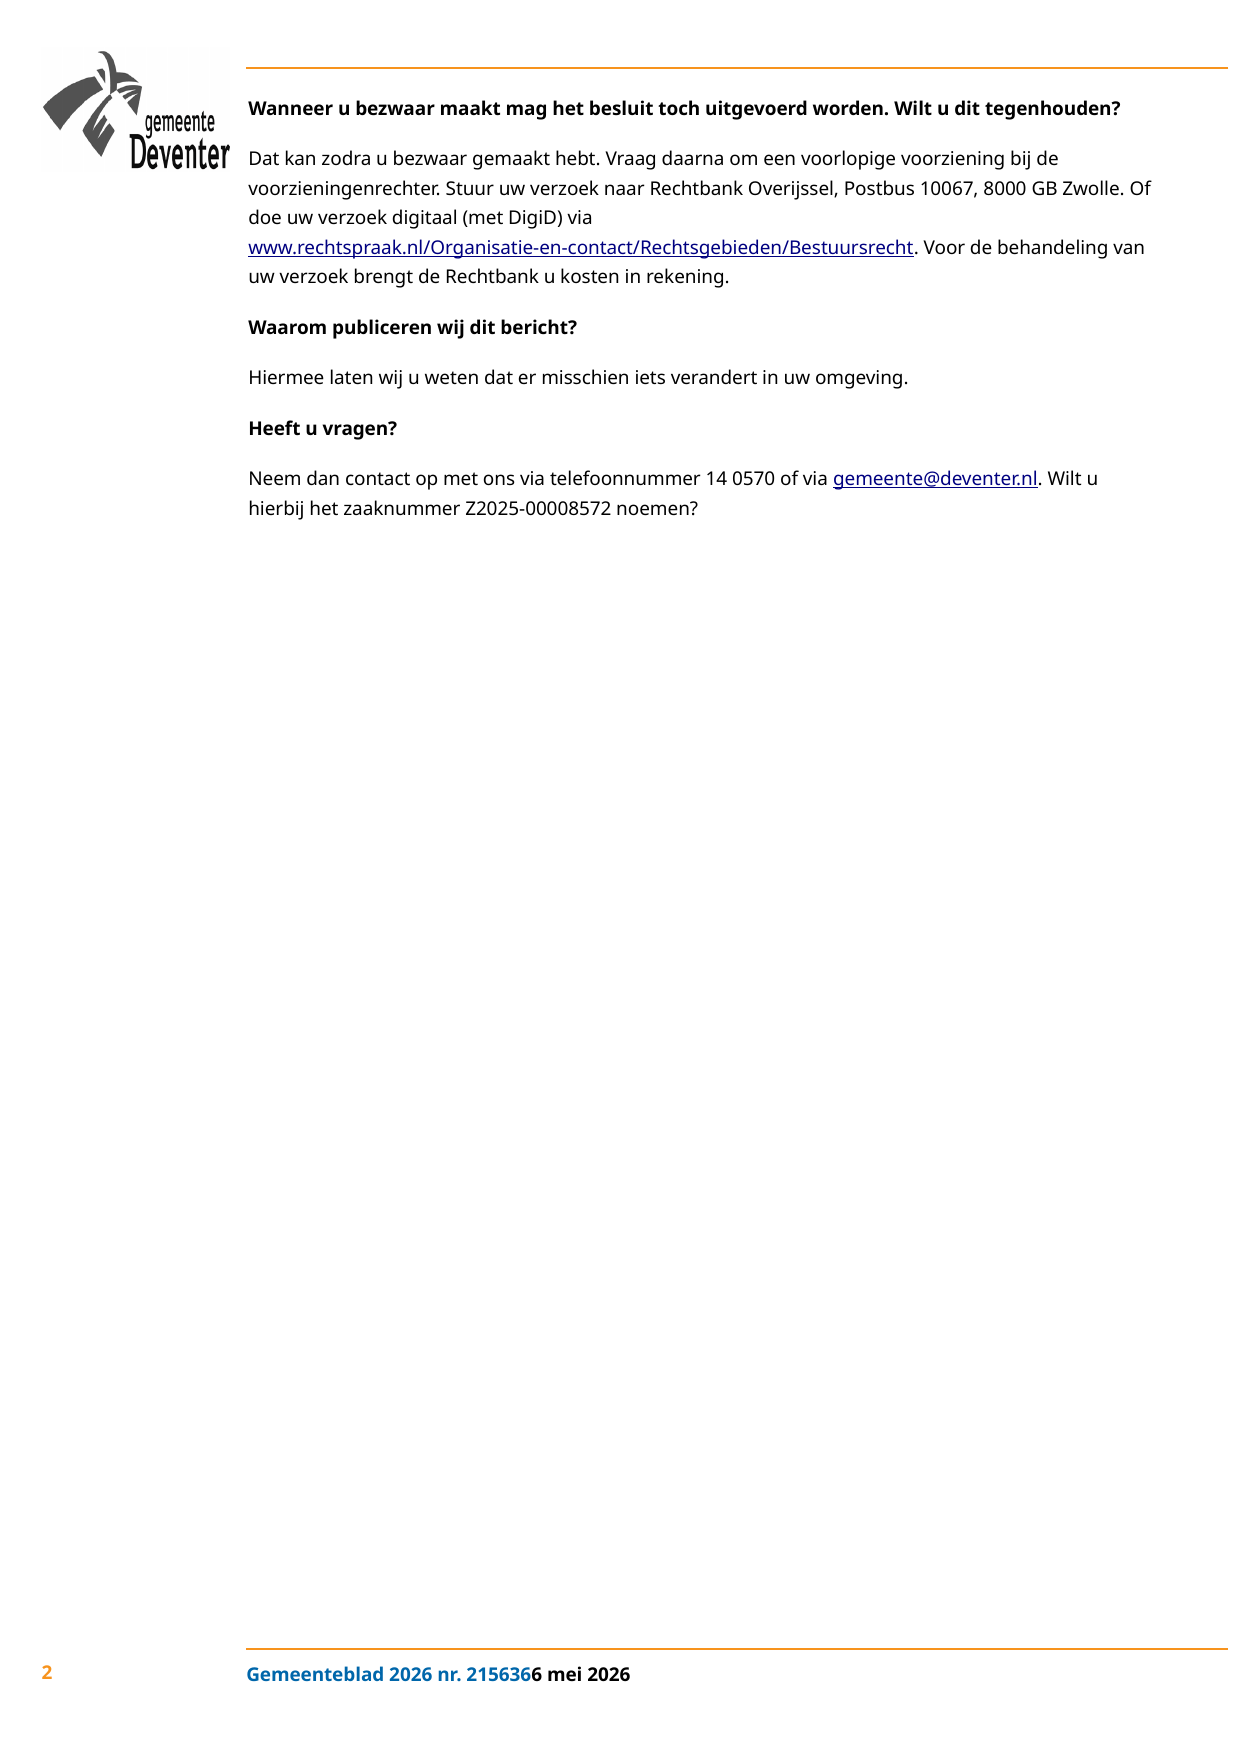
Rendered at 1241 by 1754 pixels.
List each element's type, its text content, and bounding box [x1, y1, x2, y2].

picture [41, 47, 231, 172]
text Dat kan zodra u bezwaar gemaakt hebt. Vraag daarna om een voorlopige voorziening bij de voorzieningenrechter. Stuur uw verzoek naar Rechtbank Overijssel, Postbus 10067, 8000 GB Zwolle. Of doe uw verzoek digitaal (met DigiD) via www.rechtspraak.nl/Organisatie-en-contact/Rechtsgebieden/Bestuursrecht. Voor de behandeling van uw verzoek brengt de Rechtbank u kosten in rekening. [248, 145, 1152, 289]
text Wanneer u bezwaar maakt mag het besluit toch uitgevoerd worden. Wilt u dit tegenhouden? [248, 95, 1152, 121]
text Waarom publiceren wij dit bericht? [248, 314, 1152, 340]
text Heeft u vragen? [248, 415, 1152, 441]
text Hiermee laten wij u weten dat er misschien iets verandert in uw omgeving. [248, 364, 1152, 390]
text Neem dan contact op met ons via telefoonnummer 14 0570 of via gemeente@deventer.nl. Wilt u hierbij het zaaknummer Z2025-00008572 noemen? [248, 465, 1152, 521]
